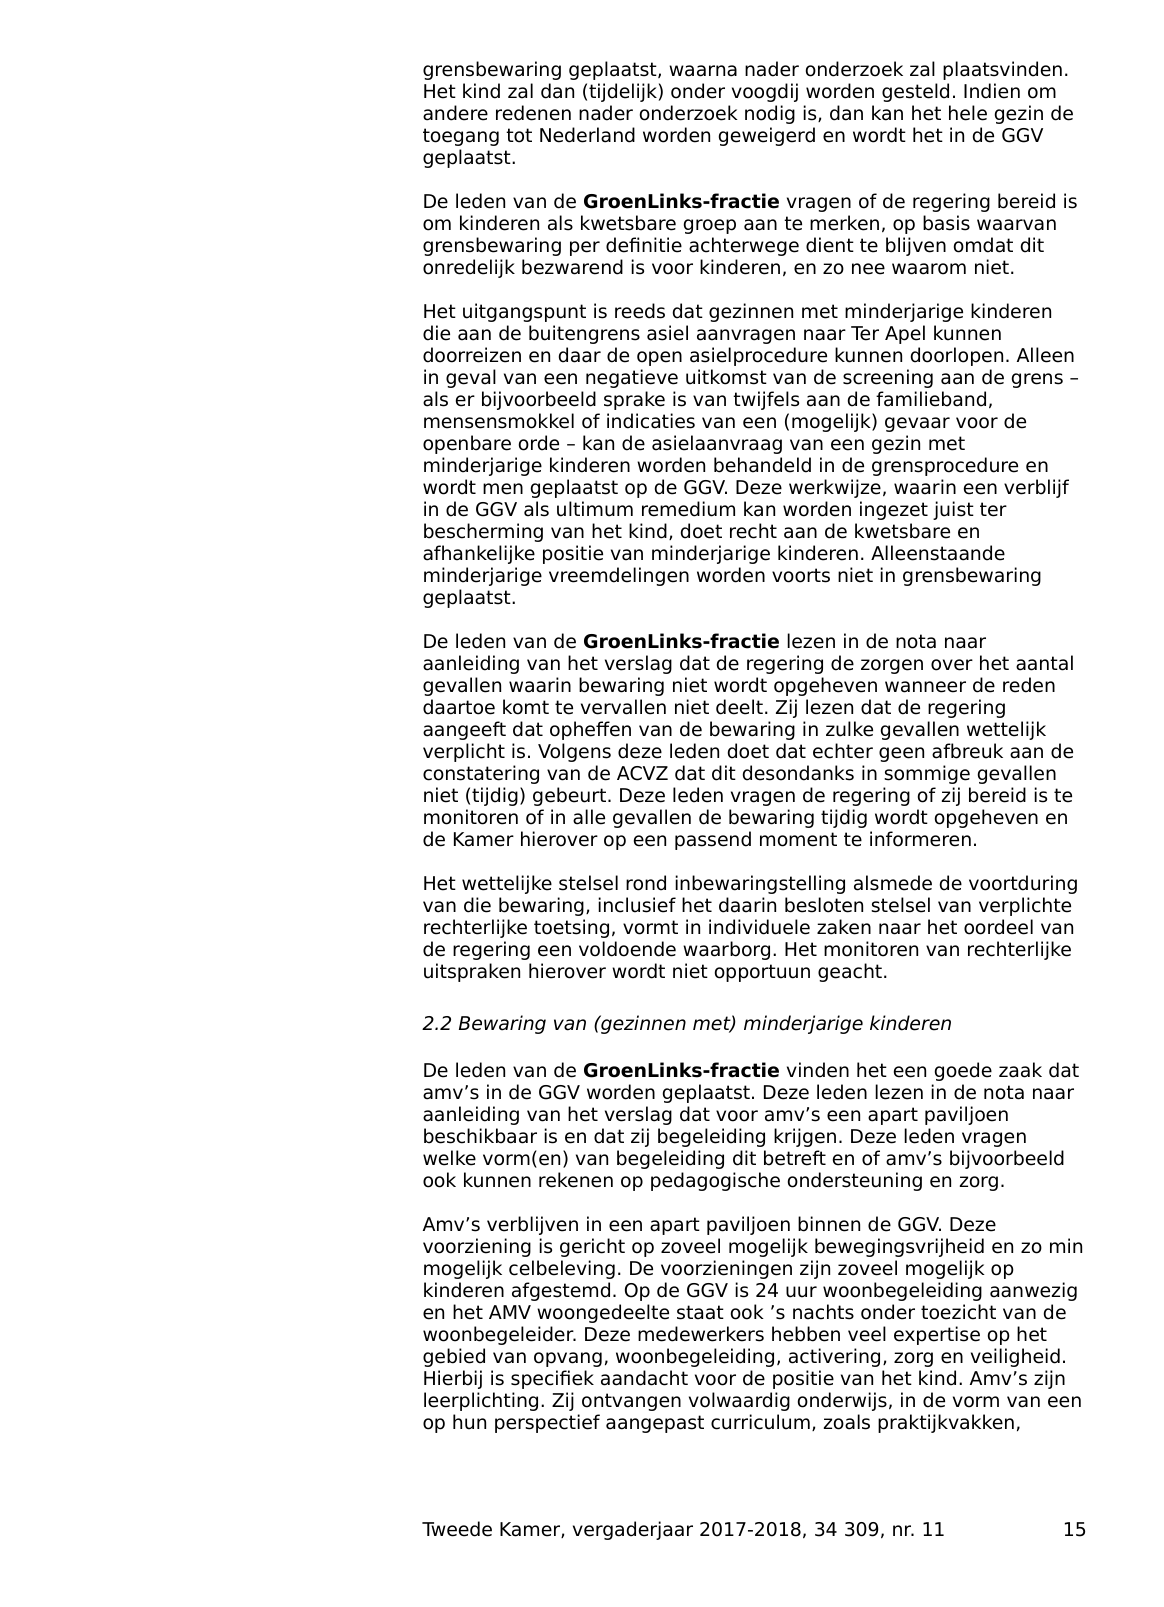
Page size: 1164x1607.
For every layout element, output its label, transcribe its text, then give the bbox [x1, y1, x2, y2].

text Het uitgangspunt is reeds dat gezinnen met minderjarige kinderen die aan de buitengrens asiel aanvragen naar Ter Apel kunnen doorreizen en daar de open asielprocedure kunnen doorlopen. Alleen in geval van een negatieve uitkomst van de screening aan de grens – als er bijvoorbeeld sprake is van twijfels aan de familieband, mensensmokkel of indicaties van een (mogelijk) gevaar voor de openbare orde – kan de asielaanvraag van een gezin met minderjarige kinderen worden behandeld in de grensprocedure en wordt men geplaatst op de GGV. Deze werkwijze, waarin een verblijf in de GGV als ultimum remedium kan worden ingezet juist ter bescherming van het kind, doet recht aan de kwetsbare en afhankelijke positie van minderjarige kinderen. Alleenstaande minderjarige vreemdelingen worden voorts niet in grensbewaring geplaatst. [422, 301, 1087, 609]
text De leden van de GroenLinks-fractie vinden het een goede zaak dat amv’s in de GGV worden geplaatst. Deze leden lezen in de nota naar aanleiding van het verslag dat voor amv’s een apart paviljoen beschikbaar is en dat zij begeleiding krijgen. Deze leden vragen welke vorm(en) van begeleiding dit betreft en of amv’s bijvoorbeeld ook kunnen rekenen op pedagogische ondersteuning en zorg. [422, 1060, 1087, 1192]
text Het wettelijke stelsel rond inbewaringstelling alsmede de voortduring van die bewaring, inclusief het daarin besloten stelsel van verplichte rechterlijke toetsing, vormt in individuele zaken naar het oordeel van de regering een voldoende waarborg. Het monitoren van rechterlijke uitspraken hierover wordt niet opportuun geacht. [422, 873, 1087, 983]
text Amv’s verblijven in een apart paviljoen binnen de GGV. Deze voorziening is gericht op zoveel mogelijk bewegingsvrijheid en zo min mogelijk celbeleving. De voorzieningen zijn zoveel mogelijk op kinderen afgestemd. Op de GGV is 24 uur woonbegeleiding aanwezig en het AMV woongedeelte staat ook ’s nachts onder toezicht van de woonbegeleider. Deze medewerkers hebben veel expertise op het gebied van opvang, woonbegeleiding, activering, zorg en veiligheid. Hierbij is specifiek aandacht voor de positie van het kind. Amv’s zijn leerplichting. Zij ontvangen volwaardig onderwijs, in de vorm van een op hun perspectief aangepast curriculum, zoals praktijkvakken, [422, 1214, 1087, 1434]
text grensbewaring geplaatst, waarna nader onderzoek zal plaatsvinden. Het kind zal dan (tijdelijk) onder voogdij worden gesteld. Indien om andere redenen nader onderzoek nodig is, dan kan het hele gezin de toegang tot Nederland worden geweigerd en wordt het in de GGV geplaatst. [422, 59, 1087, 169]
text De leden van de GroenLinks-fractie vragen of de regering bereid is om kinderen als kwetsbare groep aan te merken, op basis waarvan grensbewaring per definitie achterwege dient te blijven omdat dit onredelijk bezwarend is voor kinderen, en zo nee waarom niet. [422, 191, 1087, 279]
text De leden van de GroenLinks-fractie lezen in de nota naar aanleiding van het verslag dat de regering de zorgen over het aantal gevallen waarin bewaring niet wordt opgeheven wanneer de reden daartoe komt te vervallen niet deelt. Zij lezen dat de regering aangeeft dat opheffen van de bewaring in zulke gevallen wettelijk verplicht is. Volgens deze leden doet dat echter geen afbreuk aan de constatering van de ACVZ dat dit desondanks in sommige gevallen niet (tijdig) gebeurt. Deze leden vragen de regering of zij bereid is te monitoren of in alle gevallen de bewaring tijdig wordt opgeheven en de Kamer hierover op een passend moment te informeren. [422, 631, 1087, 851]
subtitle 2.2 Bewaring van (gezinnen met) minderjarige kinderen [422, 1013, 1087, 1035]
